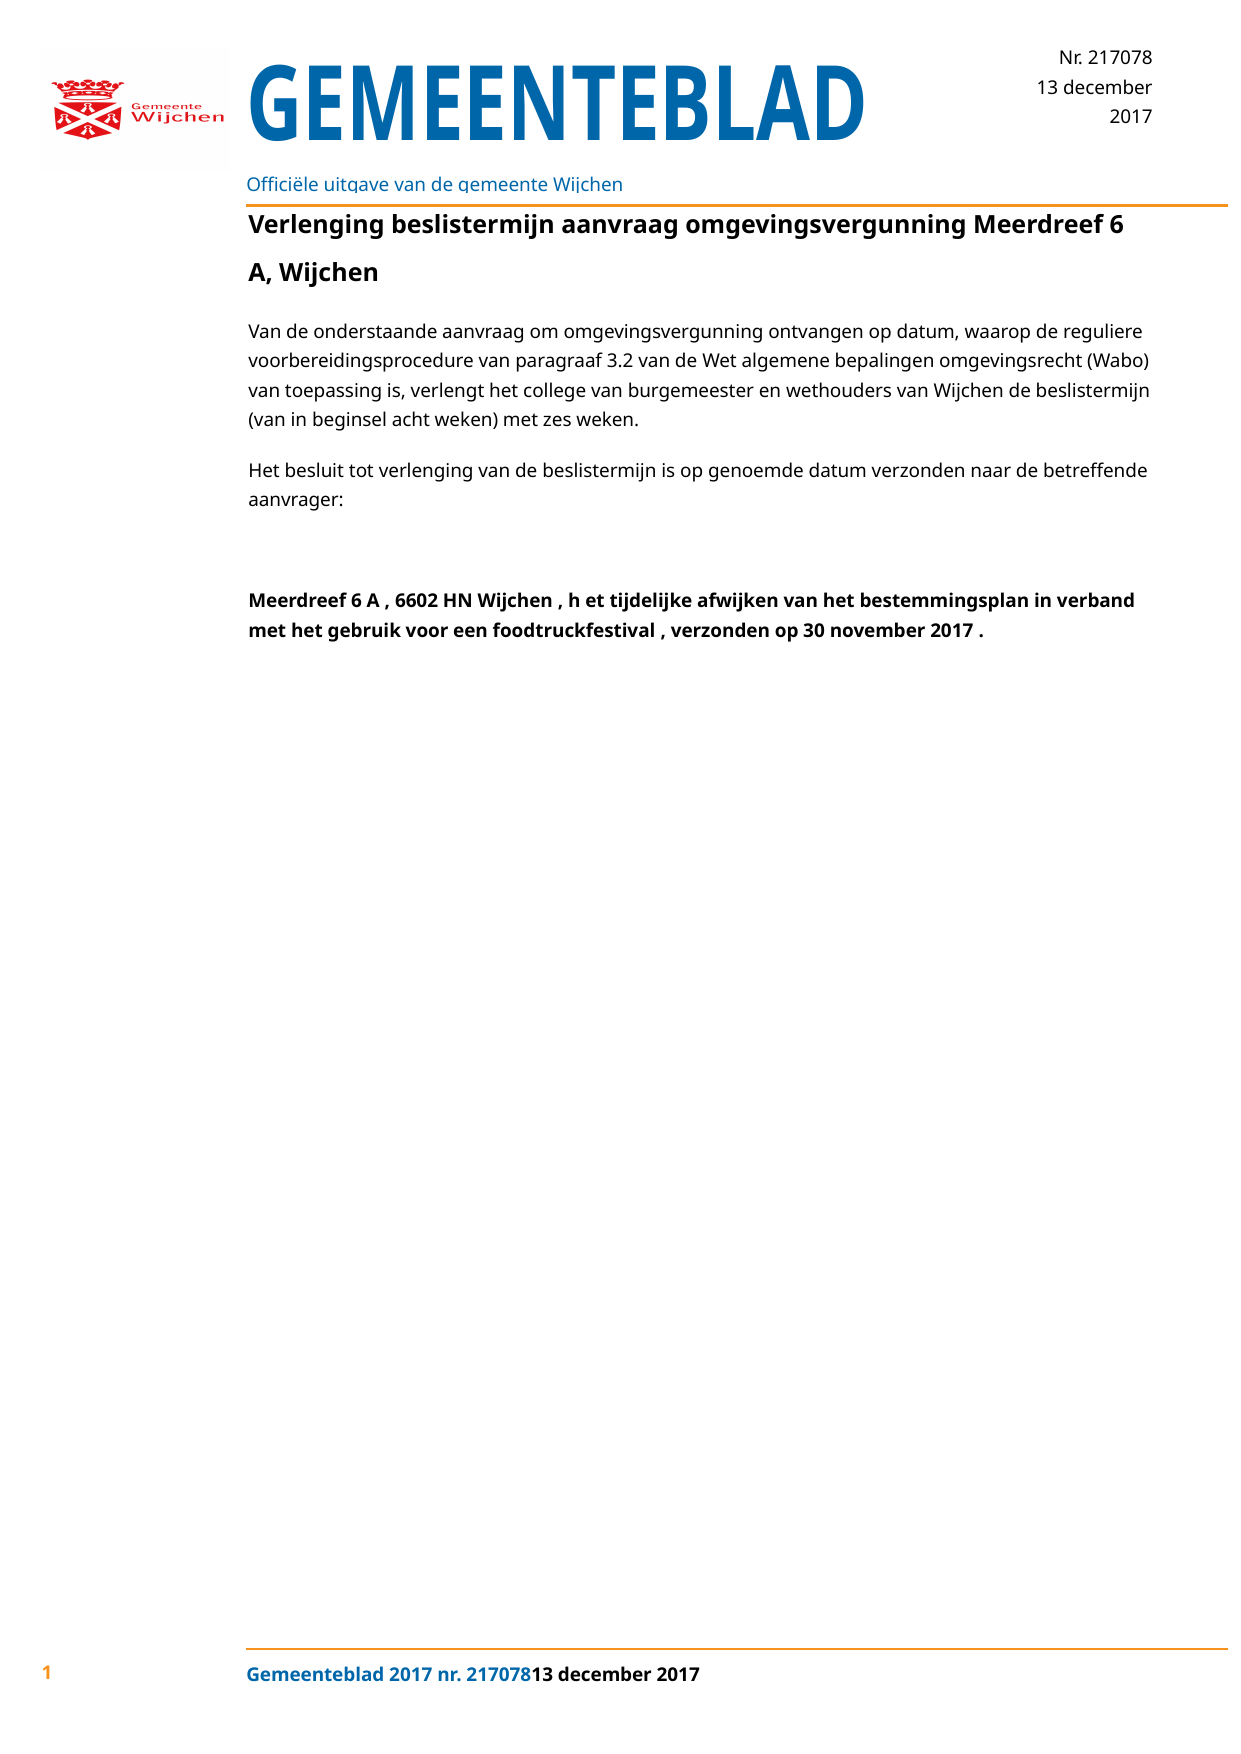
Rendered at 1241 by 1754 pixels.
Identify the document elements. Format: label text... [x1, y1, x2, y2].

text Van de onderstaande aanvraag om omgevingsvergunning ontvangen op datum, waarop de reguliere voorbereidingsprocedure van paragraaf 3.2 van de Wet algemene bepalingen omgevingsrecht (Wabo) van toepassing is, verlengt het college van burgemeester en wethouders van Wijchen de beslistermijn (van in beginsel acht weken) met zes weken. [248, 318, 1152, 432]
picture [41, 47, 231, 172]
text Meerdreef 6 A , 6602 HN Wijchen , h et tijdelijke afwijken van het bestemmingsplan in verband met het gebruik voor een foodtruckfestival , verzonden op 30 november 2017 . [248, 587, 1152, 643]
text Het besluit tot verlenging van de beslistermijn is op genoemde datum verzonden naar de betreffende aanvrager: [248, 457, 1152, 512]
text Verlenging beslistermijn aanvraag omgevingsvergunning Meerdreef 6 A, Wijchen [248, 207, 1152, 288]
